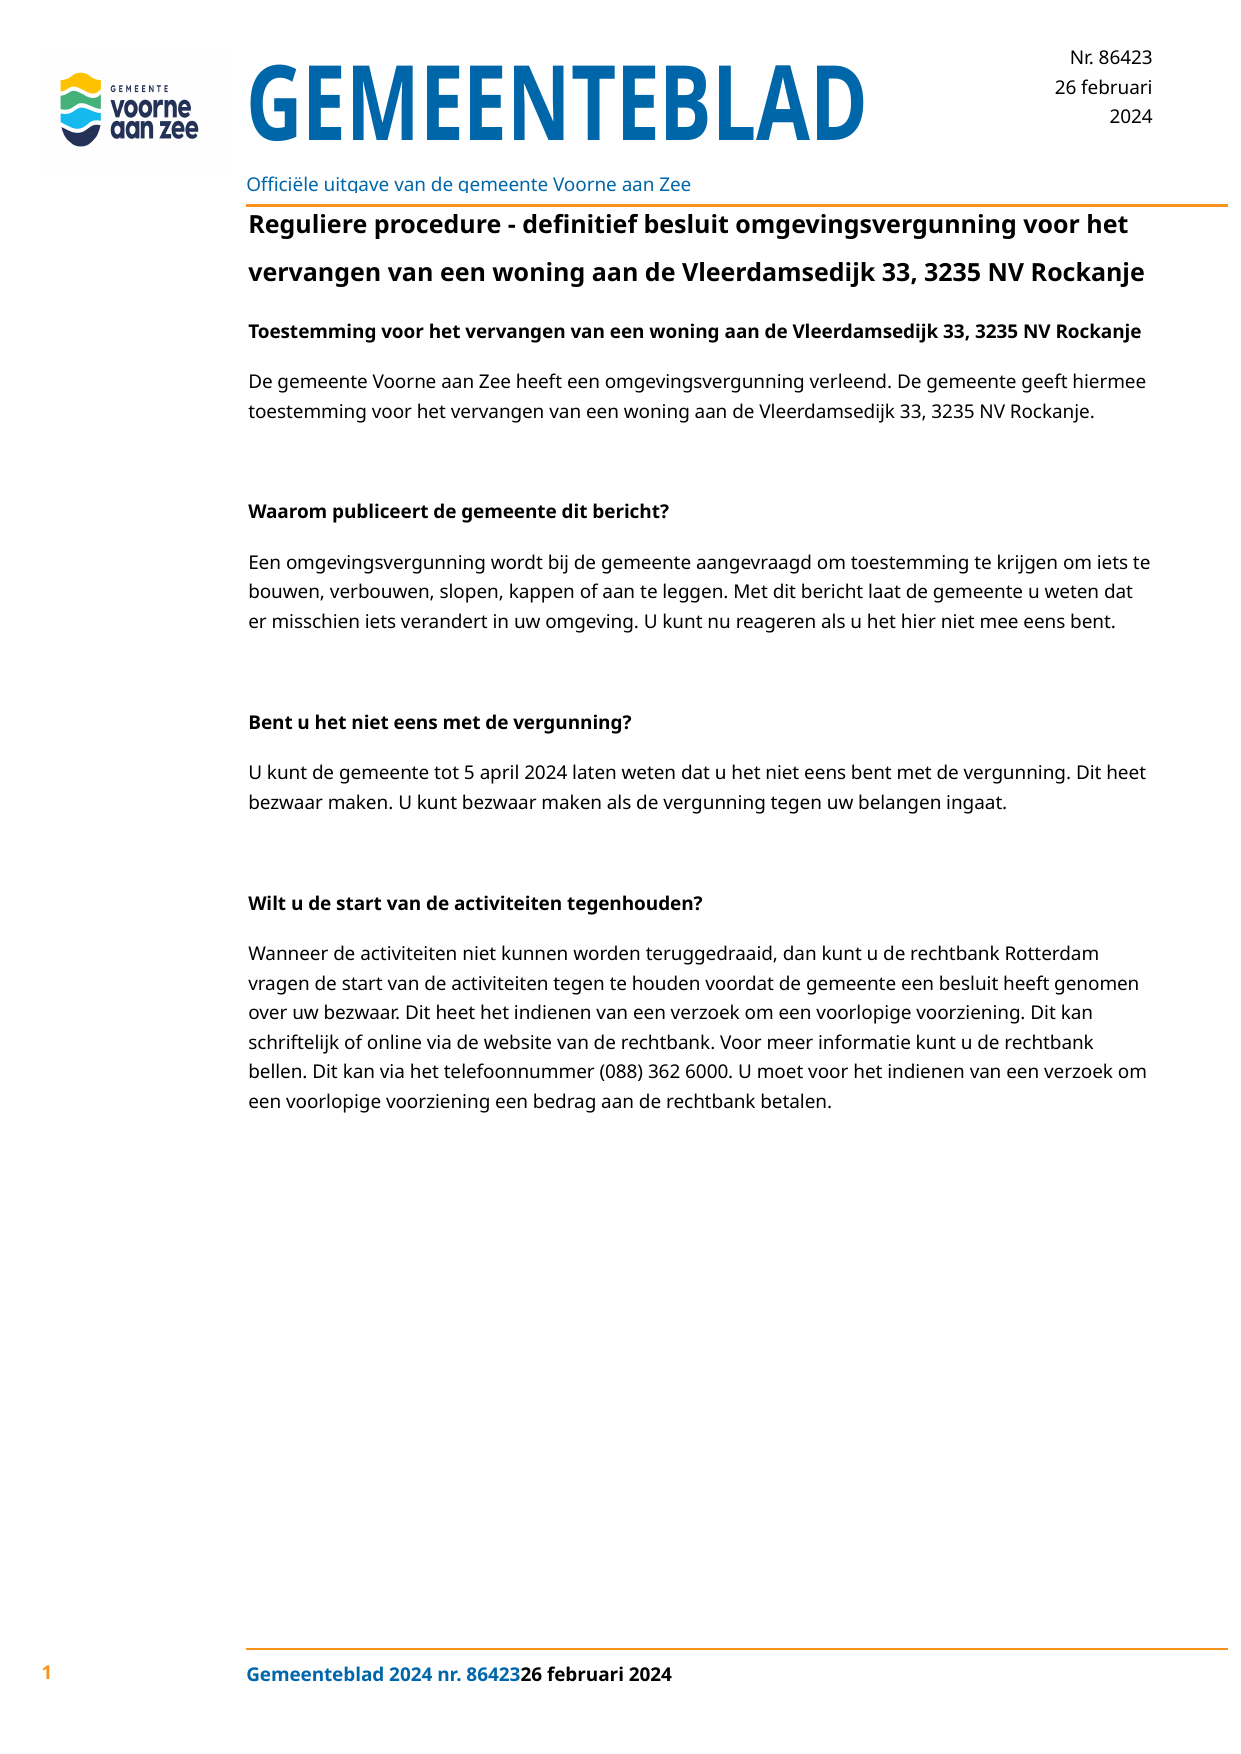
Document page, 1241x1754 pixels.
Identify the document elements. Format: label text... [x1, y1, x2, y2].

text Wilt u de start van de activiteiten tegenhouden? [248, 890, 1152, 916]
text Waarom publiceert de gemeente dit bericht? [248, 499, 1152, 524]
text Wanneer de activiteiten niet kunnen worden teruggedraaid, dan kunt u de rechtbank Rotterdam vragen de start van de activiteiten tegen te houden voordat de gemeente een besluit heeft genomen over uw bezwaar. Dit heet het indienen van een verzoek om een voorlopige voorziening. Dit kan schriftelijk of online via de website van de rechtbank. Voor meer informatie kunt u de rechtbank bellen. Dit kan via het telefoonnummer (088) 362 6000. U moet voor het indienen van een verzoek om een voorlopige voorziening een bedrag aan de rechtbank betalen. [248, 940, 1152, 1114]
text Een omgevingsvergunning wordt bij de gemeente aangevraagd om toestemming te krijgen om iets te bouwen, verbouwen, slopen, kappen of aan te leggen. Met dit bericht laat de gemeente u weten dat er misschien iets verandert in uw omgeving. U kunt nu reageren als u het hier niet mee eens bent. [248, 549, 1152, 634]
text Toestemming voor het vervangen van een woning aan de Vleerdamsedijk 33, 3235 NV Rockanje [248, 318, 1152, 344]
text U kunt de gemeente tot 5 april 2024 laten weten dat u het niet eens bent met de vergunning. Dit heet bezwaar maken. U kunt bezwaar maken als de vergunning tegen uw belangen ingaat. [248, 759, 1152, 815]
text Reguliere procedure - definitief besluit omgevingsvergunning voor het vervangen van een woning aan de Vleerdamsedijk 33, 3235 NV Rockanje [248, 207, 1152, 288]
text Bent u het niet eens met de vergunning? [248, 709, 1152, 735]
text De gemeente Voorne aan Zee heeft een omgevingsvergunning verleend. De gemeente geeft hiermee toestemming voor het vervangen van een woning aan de Vleerdamsedijk 33, 3235 NV Rockanje. [248, 368, 1152, 424]
picture [41, 47, 231, 172]
